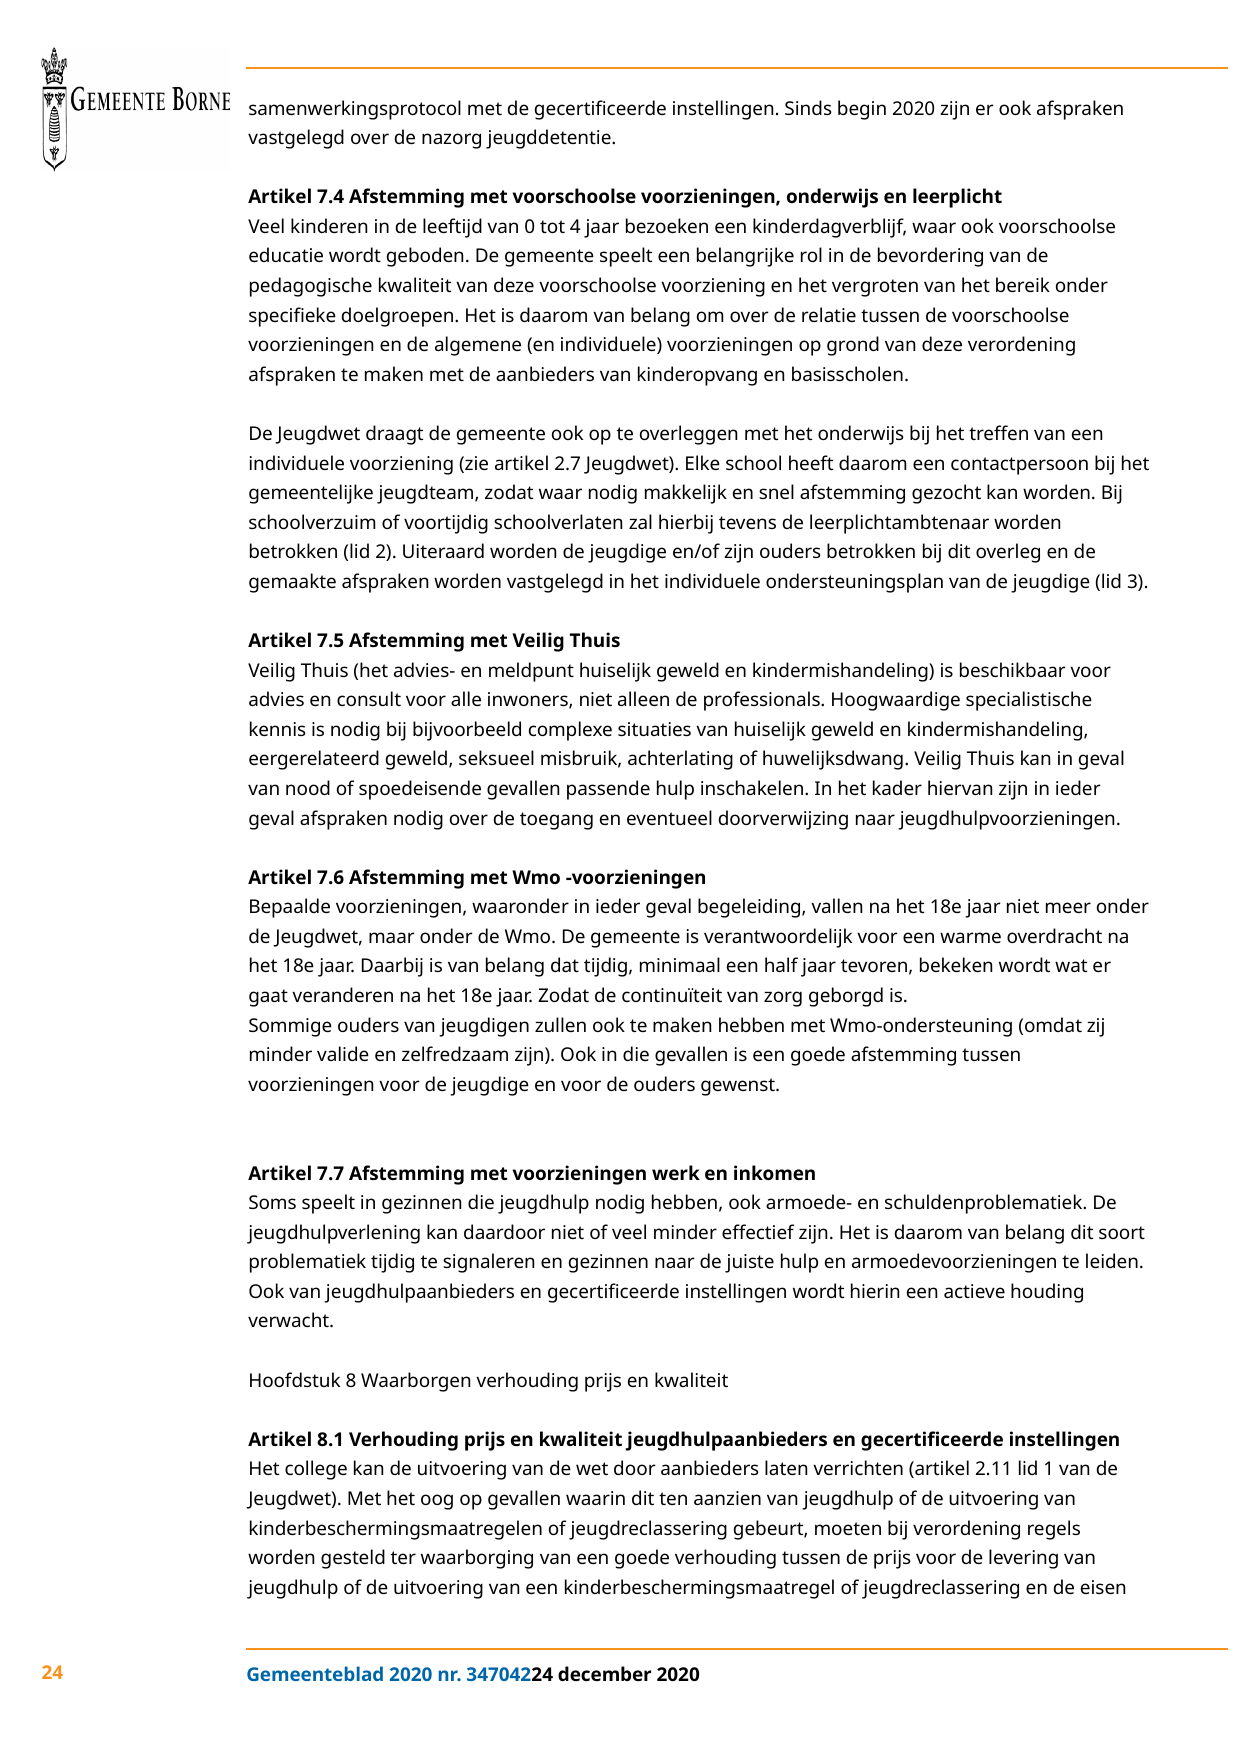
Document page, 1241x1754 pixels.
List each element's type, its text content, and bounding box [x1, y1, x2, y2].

text De Jeugdwet draagt de gemeente ook op te overleggen met het onderwijs bij het treffen van een individuele voorziening (zie artikel 2.7 Jeugdwet). Elke school heeft daarom een contactpersoon bij het gemeentelijke jeugdteam, zodat waar nodig makkelijk en snel afstemming gezocht kan worden. Bij schoolverzuim of voortijdig schoolverlaten zal hierbij tevens de leerplichtambtenaar worden betrokken (lid 2). Uiteraard worden de jeugdige en/of zijn ouders betrokken bij dit overleg en de gemaakte afspraken worden vastgelegd in het individuele ondersteuningsplan van de jeugdige (lid 3). [248, 420, 1152, 594]
text Sommige ouders van jeugdigen zullen ook te maken hebben met Wmo-ondersteuning (omdat zij minder valide en zelfredzaam zijn). Ook in die gevallen is een goede afstemming tussen voorzieningen voor de jeugdige en voor de ouders gewenst. [248, 1012, 1152, 1097]
text Artikel 7.7 Afstemming met voorzieningen werk en inkomen [248, 1160, 1152, 1186]
text Hoofdstuk 8 Waarborgen verhouding prijs en kwaliteit [248, 1367, 1152, 1393]
text Soms speelt in gezinnen die jeugdhulp nodig hebben, ook armoede- en schuldenproblematiek. De jeugdhulpverlening kan daardoor niet of veel minder effectief zijn. Het is daarom van belang dit soort problematiek tijdig te signaleren en gezinnen naar de juiste hulp en armoedevoorzieningen te leiden. Ook van jeugdhulpaanbieders en gecertificeerde instellingen wordt hierin een actieve houding verwacht. [248, 1189, 1152, 1333]
text Artikel 7.5 Afstemming met Veilig Thuis [248, 627, 1152, 653]
text Artikel 7.6 Afstemming met Wmo -voorzieningen [248, 864, 1152, 890]
picture [41, 47, 231, 172]
text Veilig Thuis (het advies‐ en meldpunt huiselijk geweld en kindermishandeling) is beschikbaar voor advies en consult voor alle inwoners, niet alleen de professionals. Hoogwaardige specialistische kennis is nodig bij bijvoorbeeld complexe situaties van huiselijk geweld en kindermishandeling, eergerelateerd geweld, seksueel misbruik, achterlating of huwelijksdwang. Veilig Thuis kan in geval van nood of spoedeisende gevallen passende hulp inschakelen. In het kader hiervan zijn in ieder geval afspraken nodig over de toegang en eventueel doorverwijzing naar jeugdhulpvoorzieningen. [248, 657, 1152, 831]
text Artikel 8.1 Verhouding prijs en kwaliteit jeugdhulpaanbieders en gecertificeerde instellingen [248, 1426, 1152, 1452]
text samenwerkingsprotocol met de gecertificeerde instellingen. Sinds begin 2020 zijn er ook afspraken vastgelegd over de nazorg jeugddetentie. [248, 95, 1152, 150]
text Bepaalde voorzieningen, waaronder in ieder geval begeleiding, vallen na het 18e jaar niet meer onder de Jeugdwet, maar onder de Wmo. De gemeente is verantwoordelijk voor een warme overdracht na het 18e jaar. Daarbij is van belang dat tijdig, minimaal een half jaar tevoren, bekeken wordt wat er gaat veranderen na het 18e jaar. Zodat de continuïteit van zorg geborgd is. [248, 893, 1152, 1008]
text Veel kinderen in de leeftijd van 0 tot 4 jaar bezoeken een kinderdagverblijf, waar ook voorschoolse educatie wordt geboden. De gemeente speelt een belangrijke rol in de bevordering van de pedagogische kwaliteit van deze voorschoolse voorziening en het vergroten van het bereik onder specifieke doelgroepen. Het is daarom van belang om over de relatie tussen de voorschoolse voorzieningen en de algemene (en individuele) voorzieningen op grond van deze verordening afspraken te maken met de aanbieders van kinderopvang en basisscholen. [248, 213, 1152, 387]
text Het college kan de uitvoering van de wet door aanbieders laten verrichten (artikel 2.11 lid 1 van de Jeugdwet). Met het oog op gevallen waarin dit ten aanzien van jeugdhulp of de uitvoering van kinderbeschermingsmaatregelen of jeugdreclassering gebeurt, moeten bij verordening regels worden gesteld ter waarborging van een goede verhouding tussen de prijs voor de levering van jeugdhulp of de uitvoering van een kinderbeschermingsmaatregel of jeugdreclassering en de eisen [248, 1456, 1152, 1600]
text Artikel 7.4 Afstemming met voorschoolse voorzieningen, onderwijs en leerplicht [248, 183, 1152, 209]
